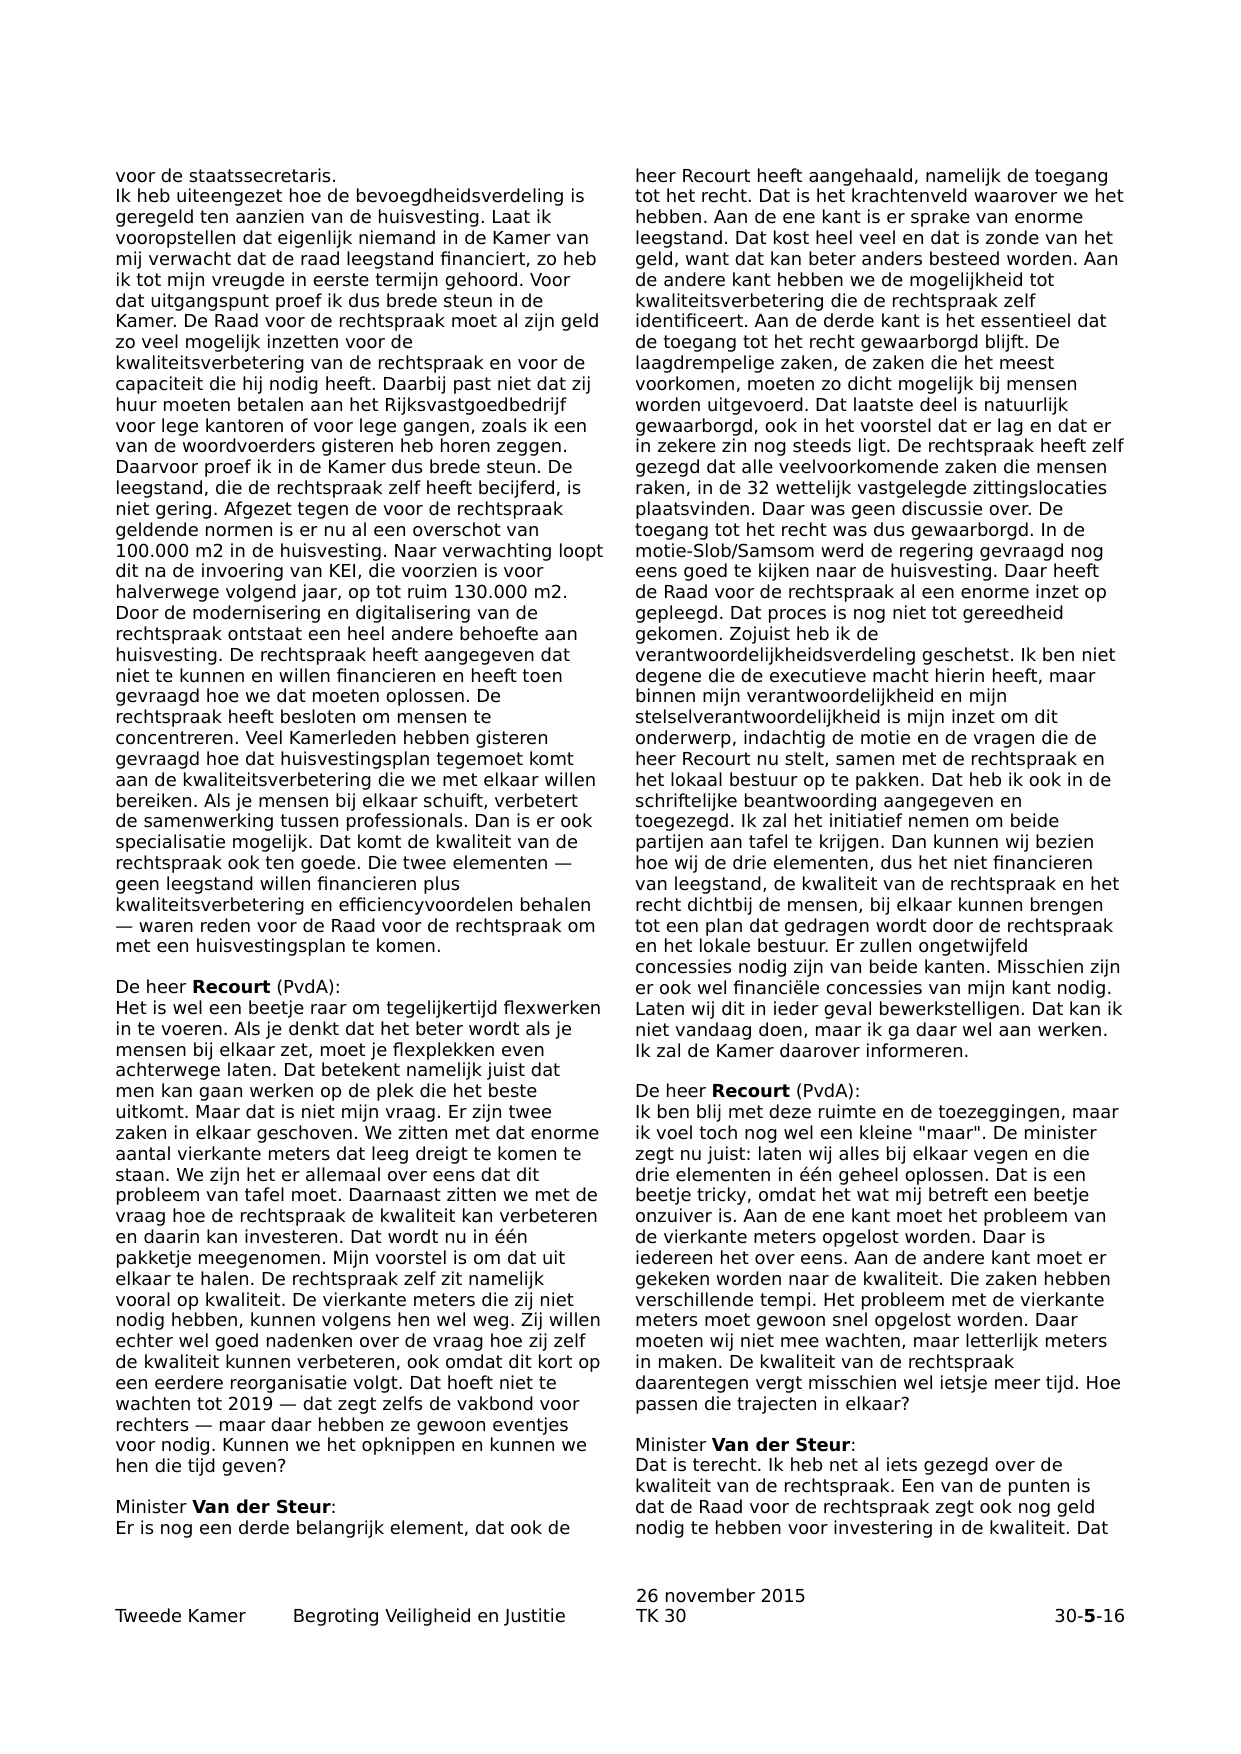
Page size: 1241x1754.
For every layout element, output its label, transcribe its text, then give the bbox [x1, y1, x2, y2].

text Het is wel een beetje raar om tegelijkertijd flexwerken in te voeren. Als je denkt dat het beter wordt als je mensen bij elkaar zet, moet je flexplekken even achterwege laten. Dat betekent namelijk juist dat men kan gaan werken op de plek die het beste uitkomt. Maar dat is niet mijn vraag. Er zijn twee zaken in elkaar geschoven. We zitten met dat enorme aantal vierkante meters dat leeg dreigt te komen te staan. We zijn het er allemaal over eens dat dit probleem van tafel moet. Daarnaast zitten we met de vraag hoe de rechtspraak de kwaliteit kan verbeteren en daarin kan investeren. Dat wordt nu in één pakketje meegenomen. Mijn voorstel is om dat uit elkaar te halen. De rechtspraak zelf zit namelijk vooral op kwaliteit. De vierkante meters die zij niet nodig hebben, kunnen volgens hen wel weg. Zij willen echter wel goed nadenken over de vraag hoe zij zelf de kwaliteit kunnen verbeteren, ook omdat dit kort op een eerdere reorganisatie volgt. Dat hoeft niet te wachten tot 2019 — dat zegt zelfs de vakbond voor rechters — maar daar hebben ze gewoon eventjes voor nodig. Kunnen we het opknippen en kunnen we hen die tijd geven? [115, 998, 605, 1477]
text Er is nog een derde belangrijk element, dat ook de [115, 1518, 605, 1538]
text Ik ben blij met deze ruimte en de toezeggingen, maar ik voel toch nog wel een kleine "maar". De minister zegt nu juist: laten wij alles bij elkaar vegen en die drie elementen in één geheel oplossen. Dat is een beetje tricky, omdat het wat mij betreft een beetje onzuiver is. Aan de ene kant moet het probleem van de vierkante meters opgelost worden. Daar is iedereen het over eens. Aan de andere kant moet er gekeken worden naar de kwaliteit. Die zaken hebben verschillende tempi. Het probleem met de vierkante meters moet gewoon snel opgelost worden. Daar moeten wij niet mee wachten, maar letterlijk meters in maken. De kwaliteit van de rechtspraak daarentegen vergt misschien wel ietsje meer tijd. Hoe passen die trajecten in elkaar? [635, 1102, 1125, 1414]
text Dat is terecht. Ik heb net al iets gezegd over de kwaliteit van de rechtspraak. Een van de punten is dat de Raad voor de rechtspraak zegt ook nog geld nodig te hebben voor investering in de kwaliteit. Dat [635, 1455, 1125, 1538]
text De heer Recourt (PvdA): [635, 1081, 1125, 1102]
text heer Recourt heeft aangehaald, namelijk de toegang tot het recht. Dat is het krachtenveld waarover we het hebben. Aan de ene kant is er sprake van enorme leegstand. Dat kost heel veel en dat is zonde van het geld, want dat kan beter anders besteed worden. Aan de andere kant hebben we de mogelijkheid tot kwaliteitsverbetering die de rechtspraak zelf identificeert. Aan de derde kant is het essentieel dat de toegang tot het recht gewaarborgd blijft. De laagdrempelige zaken, de zaken die het meest voorkomen, moeten zo dicht mogelijk bij mensen worden uitgevoerd. Dat laatste deel is natuurlijk gewaarborgd, ook in het voorstel dat er lag en dat er in zekere zin nog steeds ligt. De rechtspraak heeft zelf gezegd dat alle veelvoorkomende zaken die mensen raken, in de 32 wettelijk vastgelegde zittingslocaties plaatsvinden. Daar was geen discussie over. De toegang tot het recht was dus gewaarborgd. In de motie-Slob/Samsom werd de regering gevraagd nog eens goed te kijken naar de huisvesting. Daar heeft de Raad voor de rechtspraak al een enorme inzet op gepleegd. Dat proces is nog niet tot gereedheid gekomen. Zojuist heb ik de verantwoordelijkheidsverdeling geschetst. Ik ben niet degene die de executieve macht hierin heeft, maar binnen mijn verantwoordelijkheid en mijn stelselverantwoordelijkheid is mijn inzet om dit onderwerp, indachtig de motie en de vragen die de heer Recourt nu stelt, samen met de rechtspraak en het lokaal bestuur op te pakken. Dat heb ik ook in de schriftelijke beantwoording aangegeven en toegezegd. Ik zal het initiatief nemen om beide partijen aan tafel te krijgen. Dan kunnen wij bezien hoe wij de drie elementen, dus het niet financieren van leegstand, de kwaliteit van de rechtspraak en het recht dichtbij de mensen, bij elkaar kunnen brengen tot een plan dat gedragen wordt door de rechtspraak en het lokale bestuur. Er zullen ongetwijfeld concessies nodig zijn van beide kanten. Misschien zijn er ook wel financiële concessies van mijn kant nodig. Laten wij dit in ieder geval bewerkstelligen. Dat kan ik niet vandaag doen, maar ik ga daar wel aan werken. Ik zal de Kamer daarover informeren. [635, 165, 1125, 1061]
text voor de staatssecretaris. [115, 165, 605, 186]
text Ik heb uiteengezet hoe de bevoegdheidsverdeling is geregeld ten aanzien van de huisvesting. Laat ik vooropstellen dat eigenlijk niemand in de Kamer van mij verwacht dat de raad leegstand financiert, zo heb ik tot mijn vreugde in eerste termijn gehoord. Voor dat uitgangspunt proef ik dus brede steun in de Kamer. De Raad voor de rechtspraak moet al zijn geld zo veel mogelijk inzetten voor de kwaliteitsverbetering van de rechtspraak en voor de capaciteit die hij nodig heeft. Daarbij past niet dat zij huur moeten betalen aan het Rijksvastgoedbedrijf voor lege kantoren of voor lege gangen, zoals ik een van de woordvoerders gisteren heb horen zeggen. Daarvoor proef ik in de Kamer dus brede steun. De leegstand, die de rechtspraak zelf heeft becijferd, is niet gering. Afgezet tegen de voor de rechtspraak geldende normen is er nu al een overschot van 100.000 m2 in de huisvesting. Naar verwachting loopt dit na de invoering van KEI, die voorzien is voor halverwege volgend jaar, op tot ruim 130.000 m2. Door de modernisering en digitalisering van de rechtspraak ontstaat een heel andere behoefte aan huisvesting. De rechtspraak heeft aangegeven dat niet te kunnen en willen financieren en heeft toen gevraagd hoe we dat moeten oplossen. De rechtspraak heeft besloten om mensen te concentreren. Veel Kamerleden hebben gisteren gevraagd hoe dat huisvestingsplan tegemoet komt aan de kwaliteitsverbetering die we met elkaar willen bereiken. Als je mensen bij elkaar schuift, verbetert de samenwerking tussen professionals. Dan is er ook specialisatie mogelijk. Dat komt de kwaliteit van de rechtspraak ook ten goede. Die twee elementen — geen leegstand willen financieren plus kwaliteitsverbetering en efficiencyvoordelen behalen — waren reden voor de Raad voor de rechtspraak om met een huisvestingsplan te komen. [115, 186, 605, 957]
text Minister Van der Steur: [115, 1497, 605, 1518]
text De heer Recourt (PvdA): [115, 977, 605, 998]
text Minister Van der Steur: [635, 1434, 1125, 1455]
